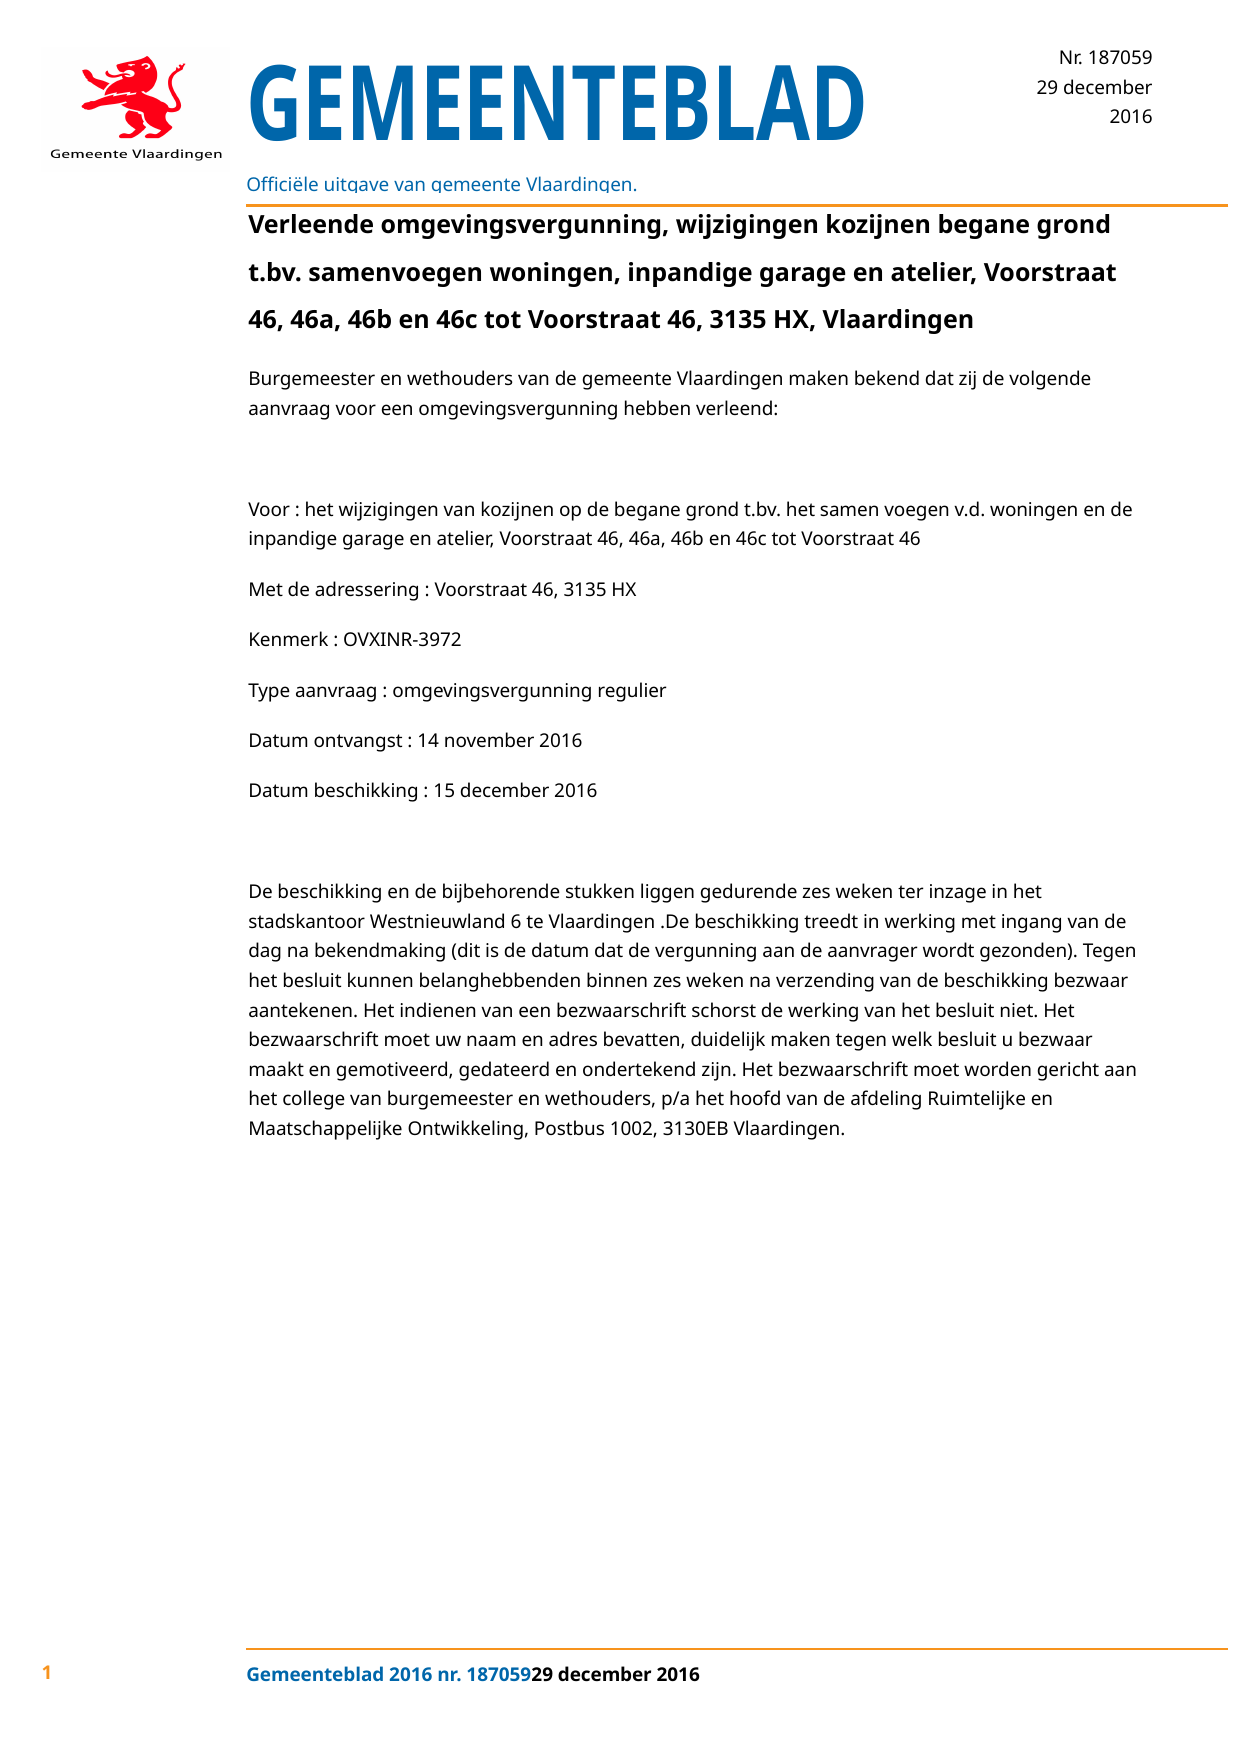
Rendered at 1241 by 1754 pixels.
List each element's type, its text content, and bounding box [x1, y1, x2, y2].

text Kenmerk : OVXINR-3972 [248, 626, 1152, 652]
text Datum beschikking : 15 december 2016 [248, 778, 1152, 803]
text Verleende omgevingsvergunning, wijzigingen kozijnen begane grond t.bv. samenvoegen woningen, inpandige garage en atelier, Voorstraat 46, 46a, 46b en 46c tot Voorstraat 46, 3135 HX, Vlaardingen [248, 207, 1152, 336]
text Burgemeester en wethouders van de gemeente Vlaardingen maken bekend dat zij de volgende aanvraag voor een omgevingsvergunning hebben verleend: [248, 366, 1152, 421]
text De beschikking en de bijbehorende stukken liggen gedurende zes weken ter inzage in het stadskantoor Westnieuwland 6 te Vlaardingen .De beschikking treedt in werking met ingang van de dag na bekendmaking (dit is de datum dat de vergunning aan de aanvrager wordt gezonden). Tegen het besluit kunnen belanghebbenden binnen zes weken na verzending van de beschikking bezwaar aantekenen. Het indienen van een bezwaarschrift schorst de werking van het besluit niet. Het bezwaarschrift moet uw naam en adres bevatten, duidelijk maken tegen welk besluit u bezwaar maakt en gemotiveerd, gedateerd en ondertekend zijn. Het bezwaarschrift moet worden gericht aan het college van burgemeester en wethouders, p/a het hoofd van de afdeling Ruimtelijke en Maatschappelijke Ontwikkeling, Postbus 1002, 3130EB Vlaardingen. [248, 878, 1152, 1141]
text Type aanvraag : omgevingsvergunning regulier [248, 677, 1152, 702]
text Met de adressering : Voorstraat 46, 3135 HX [248, 576, 1152, 602]
picture [41, 47, 231, 172]
text Voor : het wijzigingen van kozijnen op de begane grond t.bv. het samen voegen v.d. woningen en de inpandige garage en atelier, Voorstraat 46, 46a, 46b en 46c tot Voorstraat 46 [248, 496, 1152, 551]
text Datum ontvangst : 14 november 2016 [248, 727, 1152, 753]
